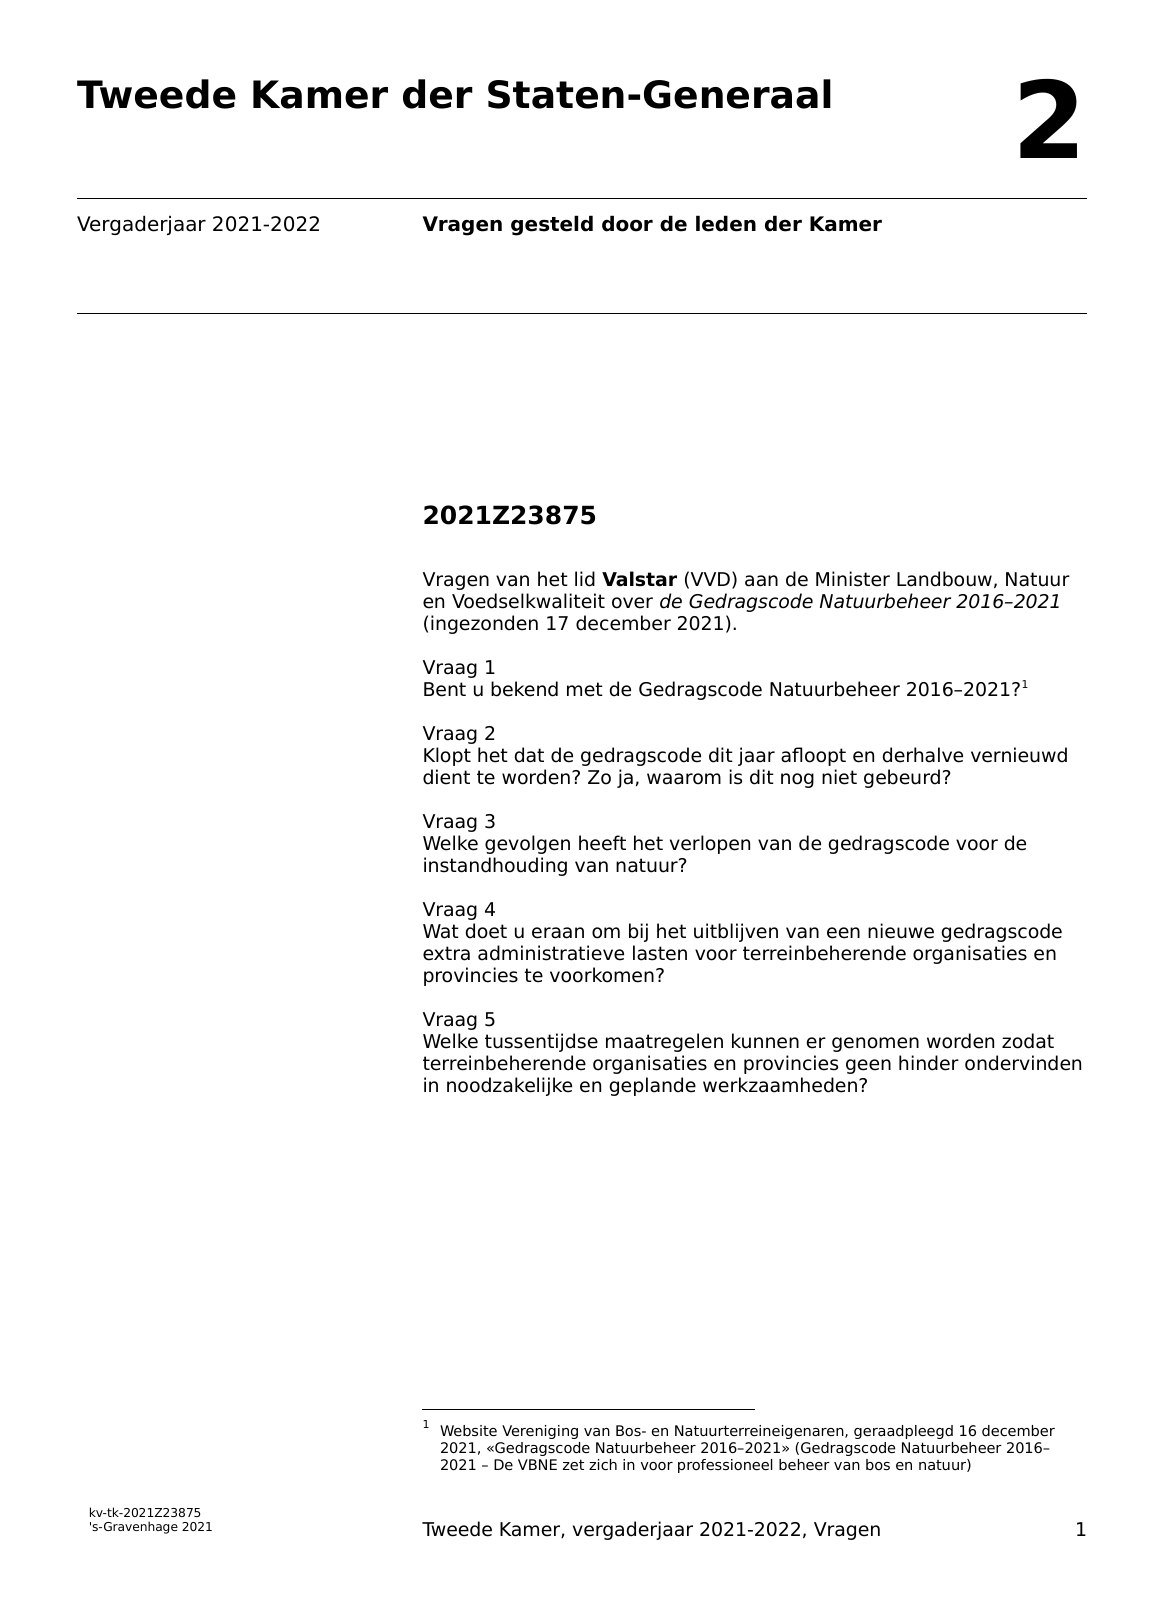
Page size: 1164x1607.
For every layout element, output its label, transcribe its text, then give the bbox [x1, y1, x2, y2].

text Website Vereniging van Bos- en Natuurterreineigenaren, geraadpleegd 16 december 2021, «Gedragscode Natuurbeheer 2016–2021» (Gedragscode Natuurbeheer 2016–2021 – De VBNE zet zich in voor professioneel beheer van bos en natuur) [422, 1418, 1087, 1474]
text Vraag 3 [422, 811, 1087, 833]
text Welke gevolgen heeft het verlopen van de gedragscode voor de instandhouding van natuur? [422, 833, 1087, 877]
text Bent u bekend met de Gedragscode Natuurbeheer 2016–2021? [422, 679, 1087, 701]
table_cell Vergaderjaar 2021-2022 [77, 199, 422, 313]
text Welke tussentijdse maatregelen kunnen er genomen worden zodat terreinbeherende organisaties en provincies geen hinder ondervinden in noodzakelijke en geplande werkzaamheden? [422, 1031, 1087, 1097]
text Vraag 1 [422, 657, 1087, 679]
table_header Tweede Kamer der Staten-Generaal [77, 59, 886, 198]
text Klopt het dat de gedragscode dit jaar afloopt en derhalve vernieuwd dient te worden? Zo ja, waarom is dit nog niet gebeurd? [422, 745, 1087, 789]
text kv-tk-2021Z23875 [88, 1506, 323, 1520]
text 2021Z23875 [422, 501, 1087, 531]
table_header 2 [886, 59, 1087, 198]
text Vraag 5 [422, 1009, 1087, 1031]
text Vraag 4 [422, 899, 1087, 921]
text Vragen van het lid Valstar (VVD) aan de Minister Landbouw, Natuur en Voedselkwaliteit over de Gedragscode Natuurbeheer 2016–2021 (ingezonden 17 december 2021). [422, 569, 1087, 635]
text 's-Gravenhage 2021 [88, 1520, 323, 1534]
text Wat doet u eraan om bij het uitblijven van een nieuwe gedragscode extra administratieve lasten voor terreinbeherende organisaties en provincies te voorkomen? [422, 921, 1087, 987]
text Vraag 2 [422, 723, 1087, 745]
table_cell Vragen gesteld door de leden der Kamer [422, 199, 1087, 313]
